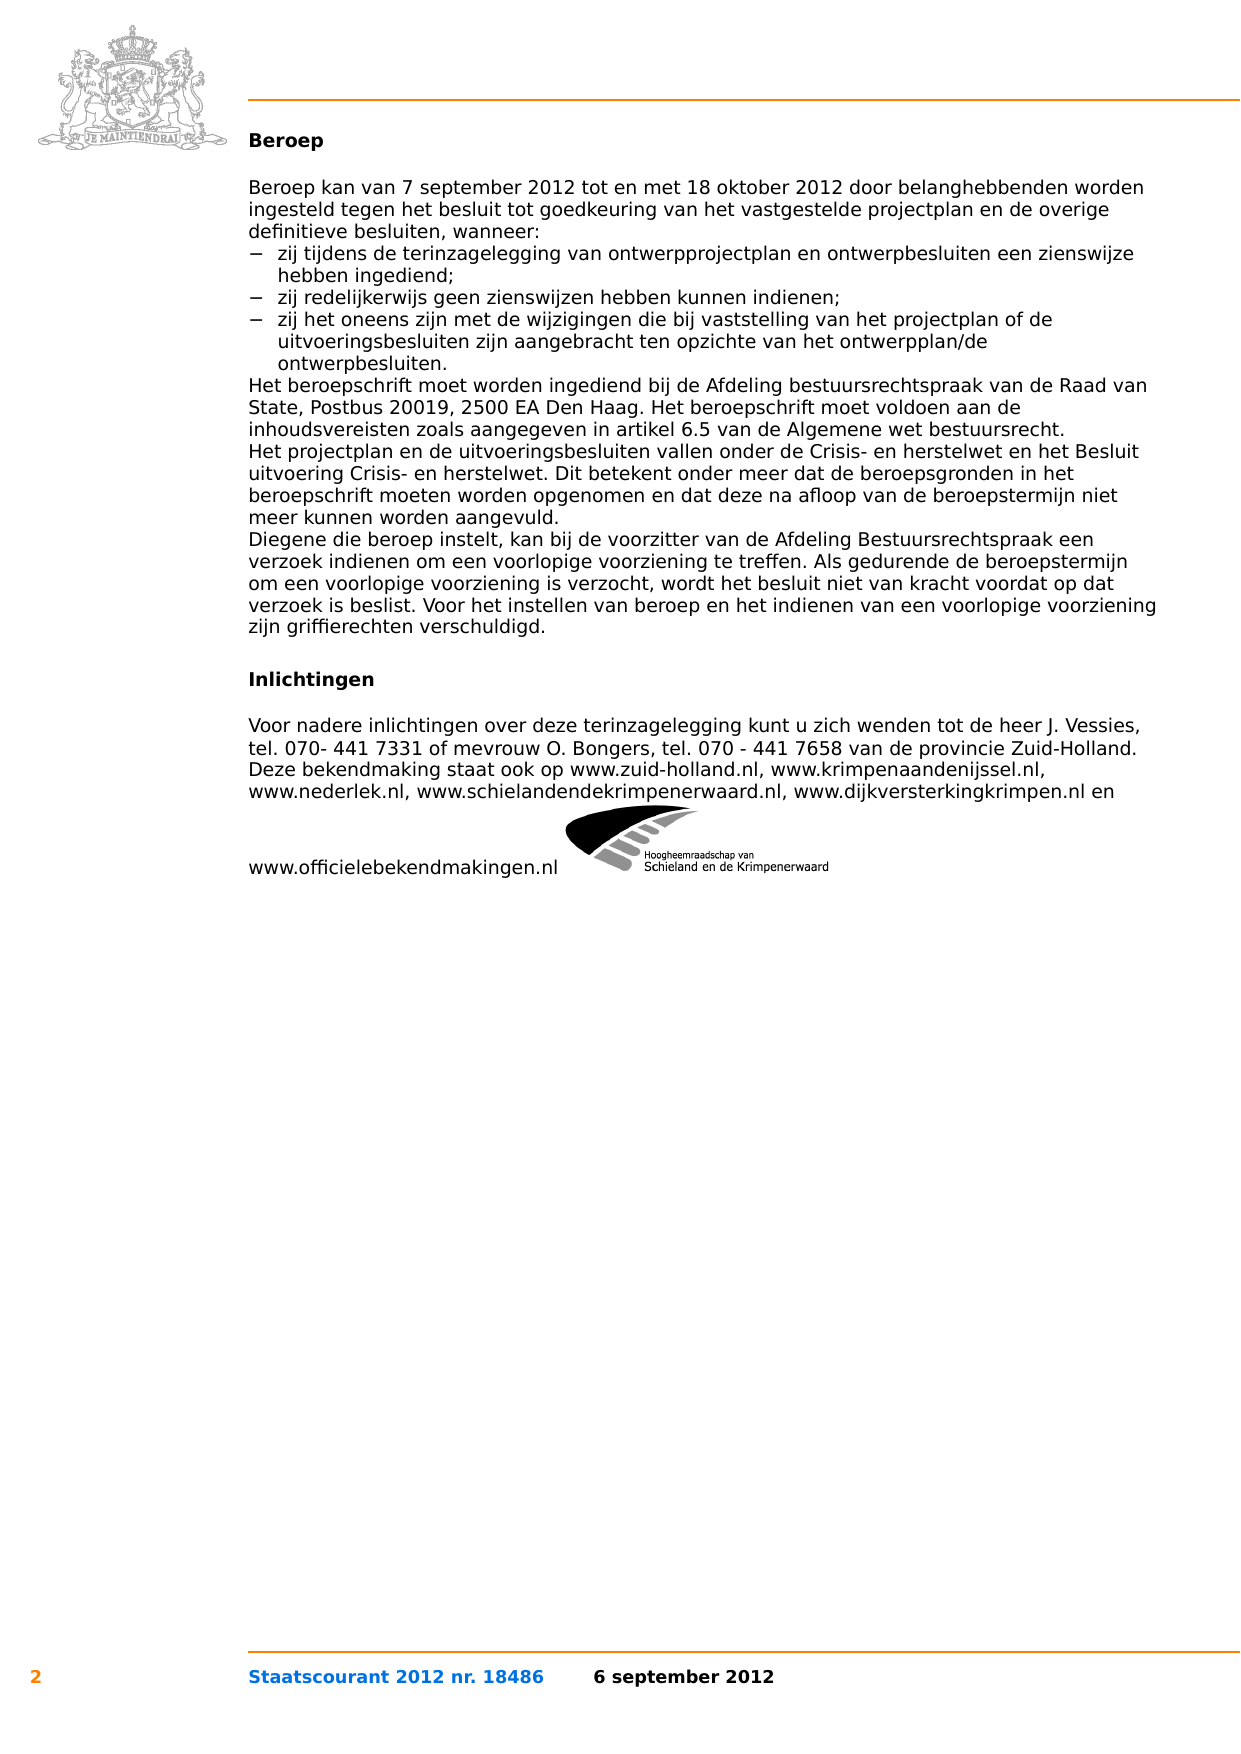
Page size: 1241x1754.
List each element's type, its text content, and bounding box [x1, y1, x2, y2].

text Het projectplan en de uitvoeringsbesluiten vallen onder de Crisis- en herstelwet en het Besluit uitvoering Crisis- en herstelwet. Dit betekent onder meer dat de beroepsgronden in het beroepschrift moeten worden opgenomen en dat deze na afloop van de beroepstermijn niet meer kunnen worden aangevuld. [248, 441, 1163, 528]
text − zij redelijkerwijs geen zienswijzen hebben kunnen indienen; [248, 287, 1163, 309]
subtitle Beroep [248, 130, 1163, 152]
subtitle Inlichtingen [248, 668, 1163, 690]
text Het beroepschrift moet worden ingediend bij de Afdeling bestuursrechtspraak van de Raad van State, Postbus 20019, 2500 EA Den Haag. Het beroepschrift moet voldoen aan de inhoudsvereisten zoals aangegeven in artikel 6.5 van de Algemene wet bestuursrecht. [248, 375, 1163, 441]
text Beroep kan van 7 september 2012 tot en met 18 oktober 2012 door belanghebbenden worden ingesteld tegen het besluit tot goedkeuring van het vastgestelde projectplan en de overige definitieve besluiten, wanneer: [248, 177, 1163, 243]
text Voor nadere inlichtingen over deze terinzagelegging kunt u zich wenden tot de heer J. Vessies, tel. 070- 441 7331 of mevrouw O. Bongers, tel. 070 - 441 7658 van de provincie Zuid-Holland. [248, 715, 1163, 759]
text Deze bekendmaking staat ook op www.zuid-holland.nl, www.krimpenaandenijssel.nl, www.nederlek.nl, www.schielandendekrimpenerwaard.nl, www.dijkversterkingkrimpen.nl en www.officielebekendmakingen.nl [248, 759, 1163, 879]
text − zij tijdens de terinzagelegging van ontwerpprojectplan en ontwerpbesluiten een zienswijze hebben ingediend; [248, 243, 1163, 287]
picture [38, 25, 227, 150]
text Diegene die beroep instelt, kan bij de voorzitter van de Afdeling Bestuursrechtspraak een verzoek indienen om een voorlopige voorziening te treffen. Als gedurende de beroepstermijn om een voorlopige voorziening is verzocht, wordt het besluit niet van kracht voordat op dat verzoek is beslist. Voor het instellen van beroep en het indienen van een voorlopige voorziening zijn griffierechten verschuldigd. [248, 528, 1163, 638]
picture [564, 803, 830, 875]
text − zij het oneens zijn met de wijzigingen die bij vaststelling van het projectplan of de uitvoeringsbesluiten zijn aangebracht ten opzichte van het ontwerpplan/de ontwerpbesluiten. [248, 309, 1163, 375]
